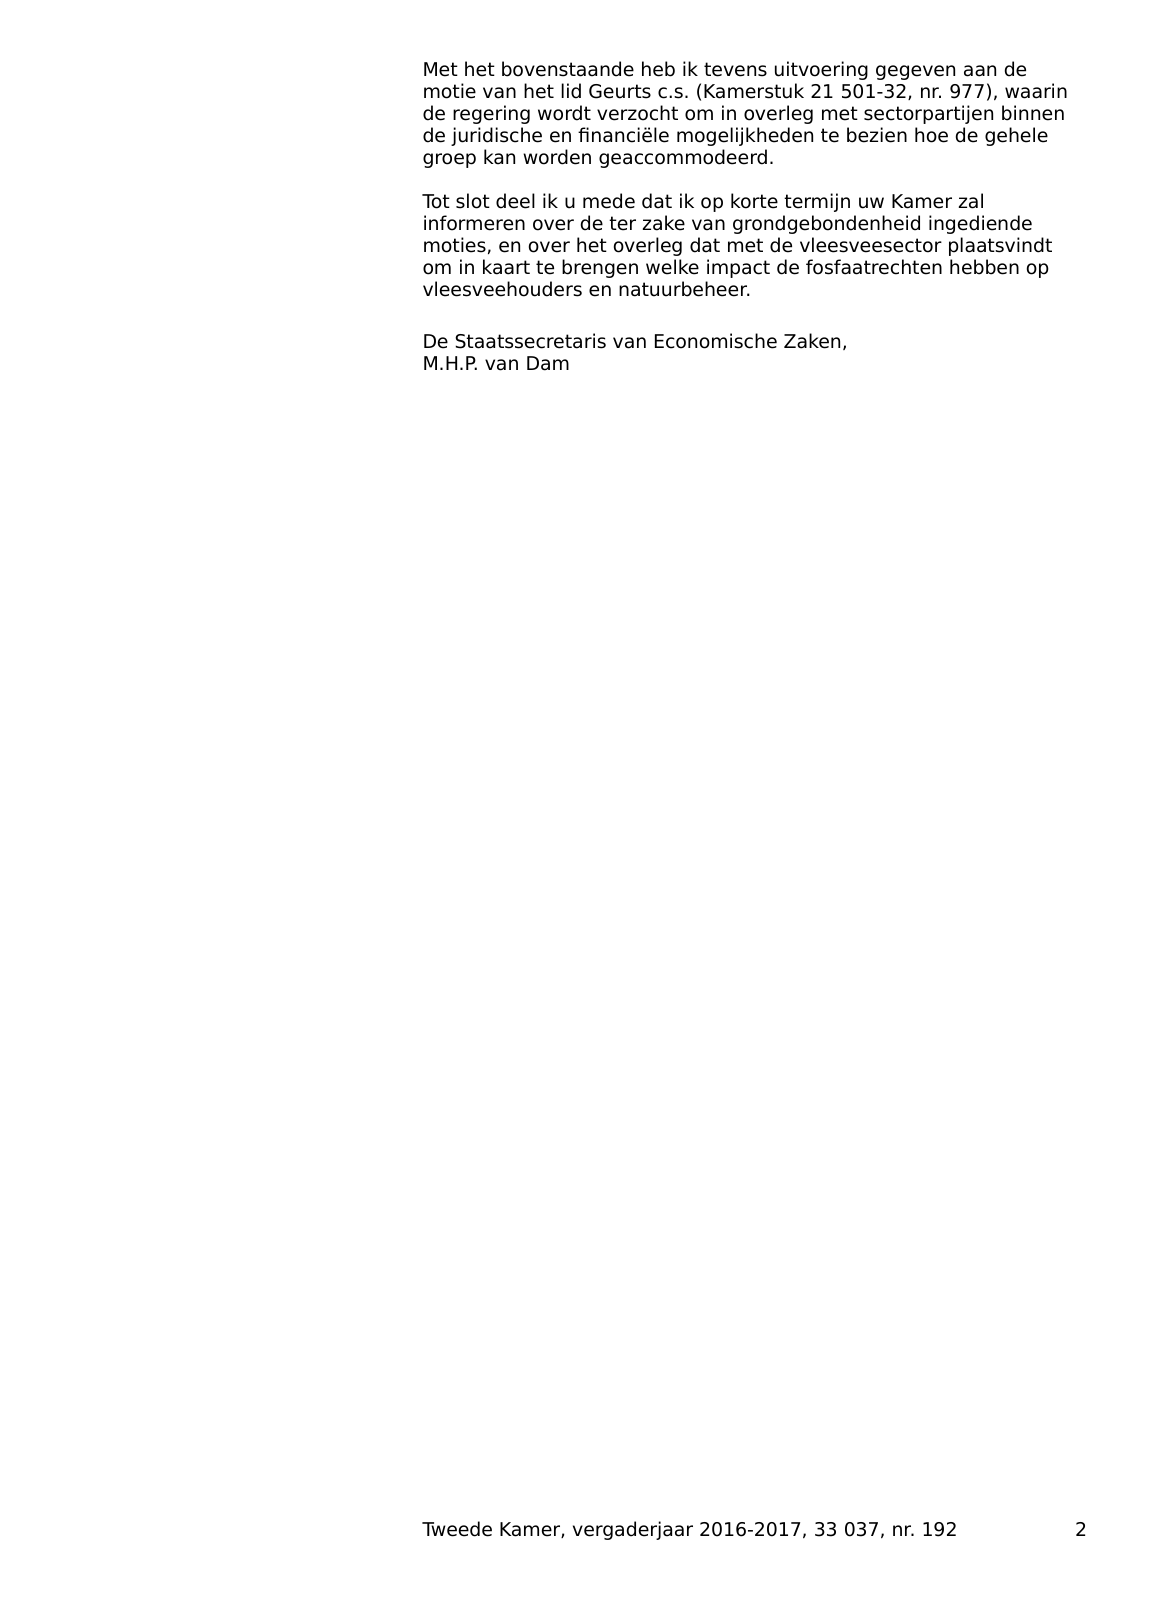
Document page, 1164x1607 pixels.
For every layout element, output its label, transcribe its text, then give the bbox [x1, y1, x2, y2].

text De Staatssecretaris van Economische Zaken, M.H.P. van Dam [422, 331, 1087, 375]
text Met het bovenstaande heb ik tevens uitvoering gegeven aan de motie van het lid Geurts c.s. (Kamerstuk 21 501-32, nr. 977), waarin de regering wordt verzocht om in overleg met sectorpartijen binnen de juridische en financiële mogelijkheden te bezien hoe de gehele groep kan worden geaccommodeerd. [422, 59, 1087, 169]
text Tot slot deel ik u mede dat ik op korte termijn uw Kamer zal informeren over de ter zake van grondgebondenheid ingediende moties, en over het overleg dat met de vleesveesector plaatsvindt om in kaart te brengen welke impact de fosfaatrechten hebben op vleesveehouders en natuurbeheer. [422, 191, 1087, 301]
